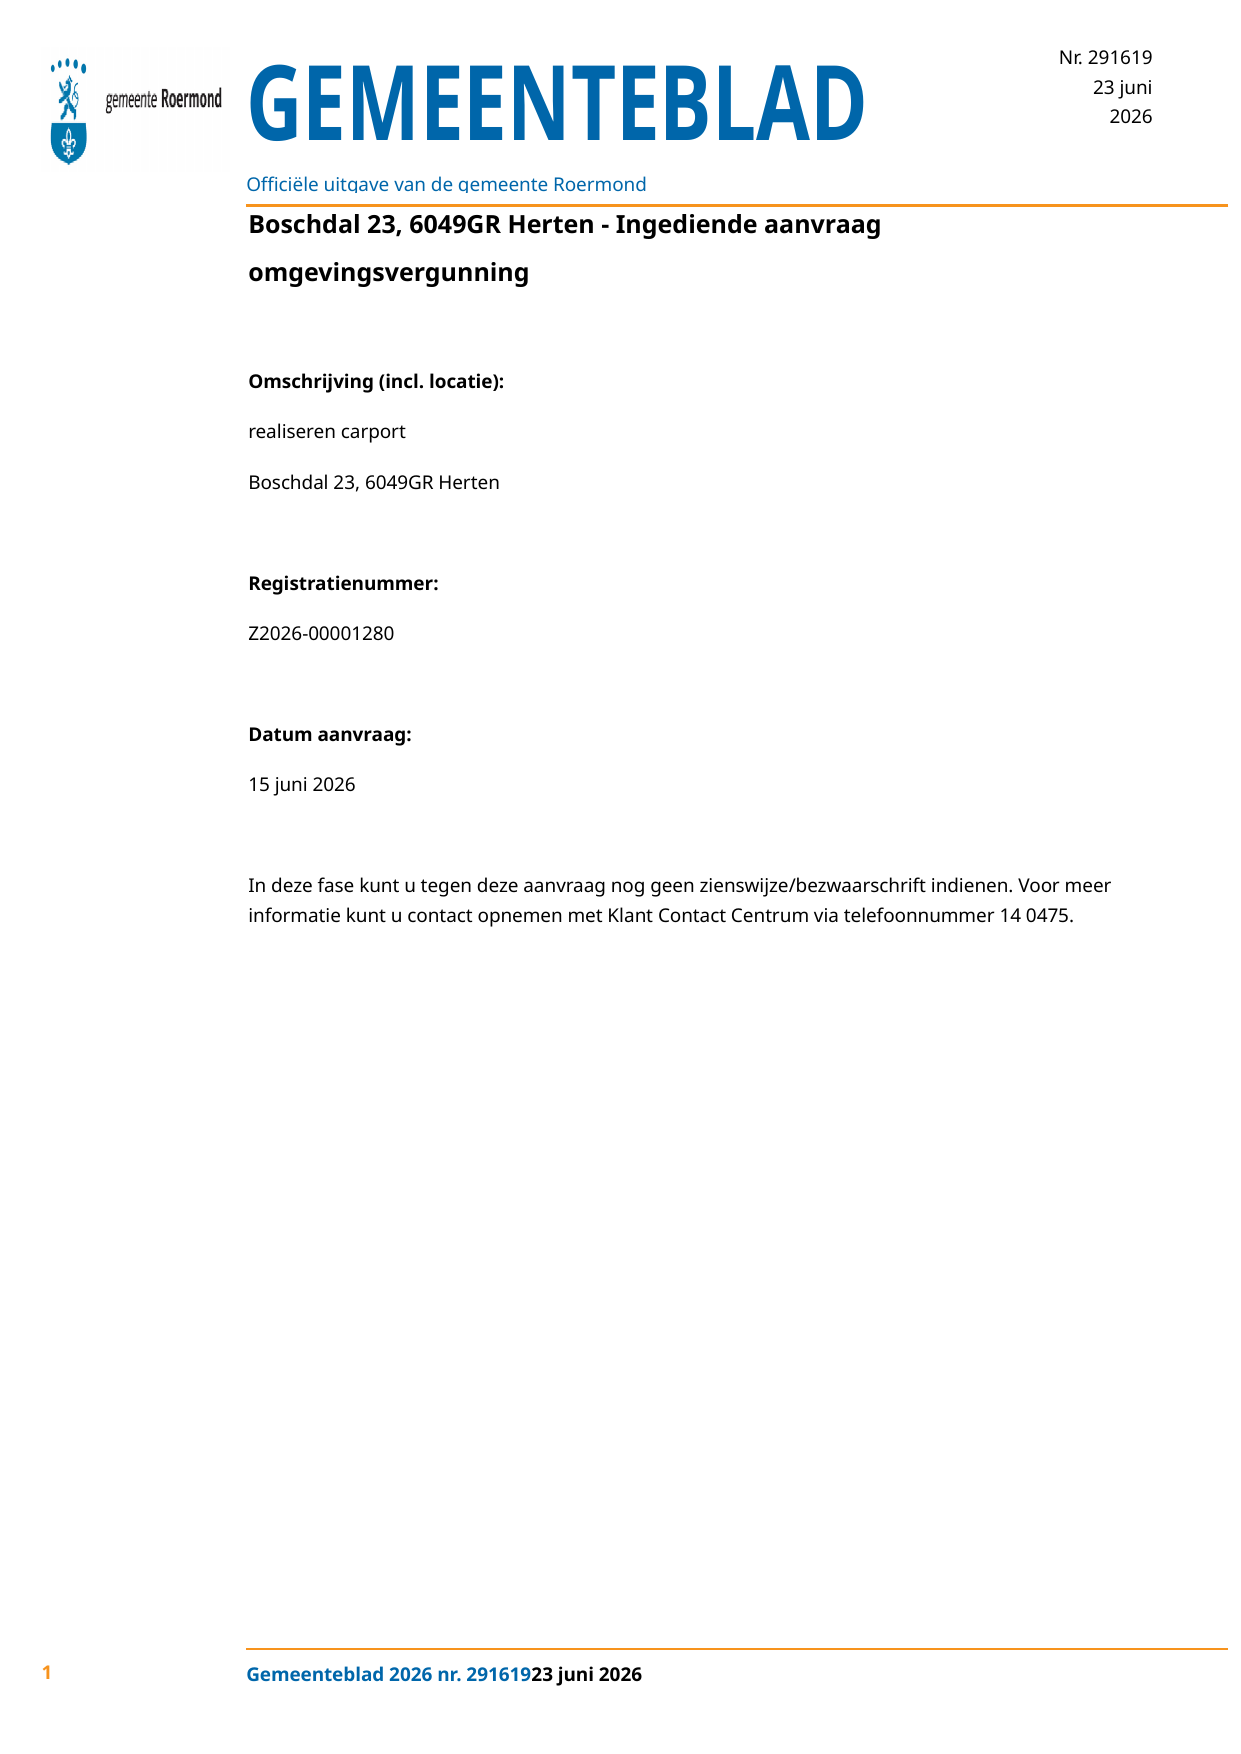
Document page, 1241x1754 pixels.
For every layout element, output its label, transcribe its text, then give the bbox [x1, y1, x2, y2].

text realiseren carport [248, 419, 1152, 444]
text Registratienummer: [248, 570, 1152, 596]
text 15 juni 2026 [248, 772, 1152, 797]
text In deze fase kunt u tegen deze aanvraag nog geen zienswijze/bezwaarschrift indienen. Voor meer informatie kunt u contact opnemen met Klant Contact Centrum via telefoonnummer 14 0475. [248, 872, 1152, 928]
text Boschdal 23, 6049GR Herten - Ingediende aanvraag omgevingsvergunning [248, 207, 1152, 288]
text Omschrijving (incl. locatie): [248, 368, 1152, 394]
text Z2026-00001280 [248, 620, 1152, 646]
text Datum aanvraag: [248, 721, 1152, 747]
picture [41, 47, 231, 172]
text Boschdal 23, 6049GR Herten [248, 469, 1152, 495]
